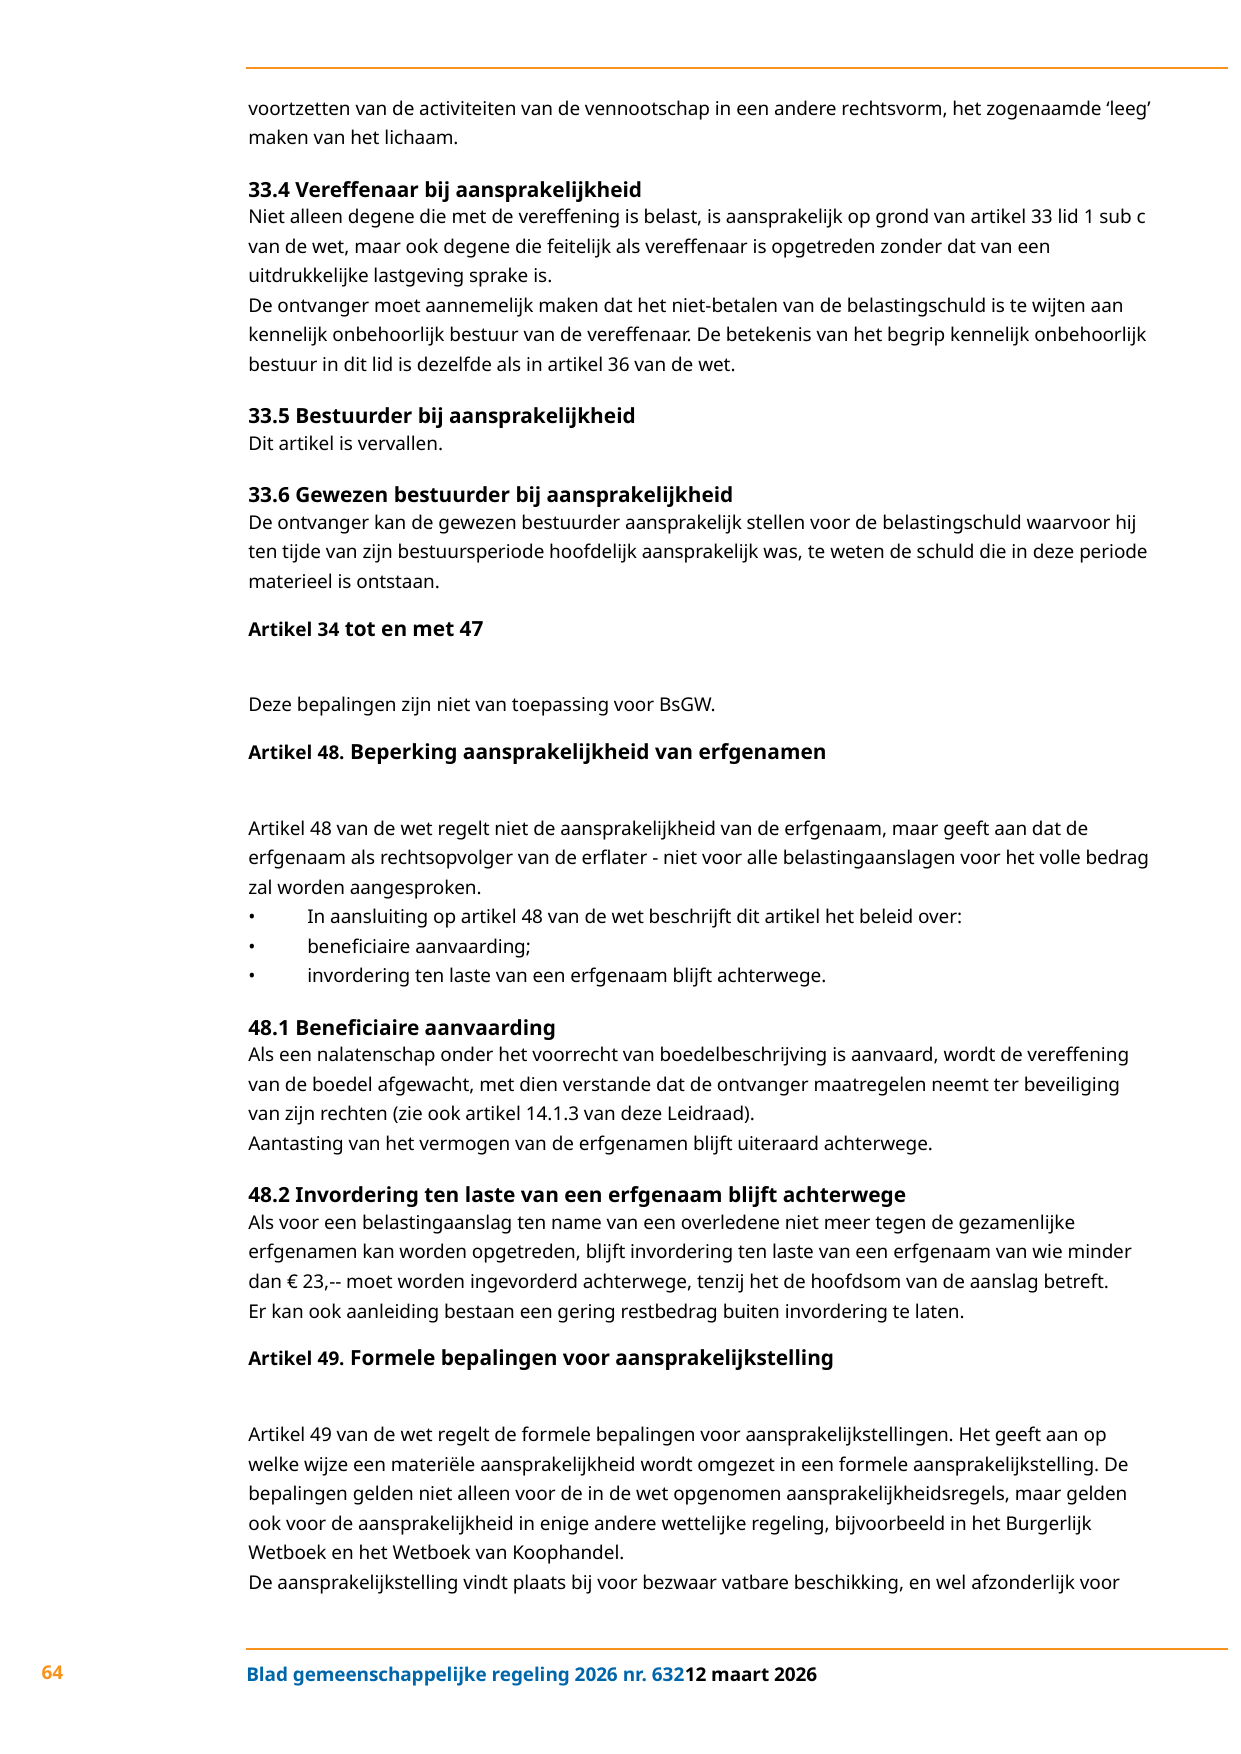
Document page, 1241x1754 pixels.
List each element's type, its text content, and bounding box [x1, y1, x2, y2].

text 33.4 Vereffenaar bij aansprakelijkheid [248, 175, 1152, 203]
text 48.2 Invordering ten laste van een erfgenaam blijft achterwege [248, 1181, 1152, 1209]
text Artikel 49 van de wet regelt de formele bepalingen voor aansprakelijkstellingen. Het geeft aan op welke wijze een materiële aansprakelijkheid wordt omgezet in een formele aansprakelijkstelling. De bepalingen gelden niet alleen voor de in de wet opgenomen aansprakelijkheidsregels, maar gelden ook voor de aansprakelijkheid in enige andere wettelijke regeling, bijvoorbeeld in het Burgerlijk Wetboek en het Wetboek van Koophandel. [248, 1421, 1152, 1565]
picture [41, 47, 231, 172]
text Niet alleen degene die met de vereffening is belast, is aansprakelijk op grond van artikel 33 lid 1 sub c van de wet, maar ook degene die feitelijk als vereffenaar is opgetreden zonder dat van een uitdrukkelijke lastgeving sprake is. [248, 203, 1152, 288]
text De ontvanger moet aannemelijk maken dat het niet-betalen van de belastingschuld is te wijten aan kennelijk onbehoorlijk bestuur van de vereffenaar. De betekenis van het begrip kennelijk onbehoorlijk bestuur in dit lid is dezelfde als in artikel 36 van de wet. [248, 292, 1152, 377]
text Artikel 48. Beperking aansprakelijkheid van erfgenamen [248, 737, 1152, 765]
text Er kan ook aanleiding bestaan een gering restbedrag buiten invordering te laten. [248, 1298, 1152, 1323]
text Aantasting van het vermogen van de erfgenamen blijft uiteraard achterwege. [248, 1130, 1152, 1156]
list invordering ten laste van een erfgenaam blijft achterwege. [248, 963, 1152, 988]
text De aansprakelijkstelling vindt plaats bij voor bezwaar vatbare beschikking, en wel afzonderlijk voor [248, 1569, 1152, 1595]
text Artikel 48 van de wet regelt niet de aansprakelijkheid van de erfgenaam, maar geeft aan dat de erfgenaam als rechtsopvolger van de erflater - niet voor alle belastingaanslagen voor het volle bedrag zal worden aangesproken. [248, 815, 1152, 899]
list beneficiaire aanvaarding; [248, 933, 1152, 959]
list In aansluiting op artikel 48 van de wet beschrijft dit artikel het beleid over: [248, 903, 1152, 929]
text voortzetten van de activiteiten van de vennootschap in een andere rechtsvorm, het zogenaamde ‘leeg’ maken van het lichaam. [248, 95, 1152, 150]
text Artikel 34 tot en met 47 [248, 614, 1152, 642]
text 33.5 Bestuurder bij aansprakelijkheid [248, 402, 1152, 430]
text Deze bepalingen zijn niet van toepassing voor BsGW. [248, 691, 1152, 717]
text 48.1 Beneficiaire aanvaarding [248, 1013, 1152, 1041]
text Artikel 49. Formele bepalingen voor aansprakelijkstelling [248, 1343, 1152, 1372]
text Als voor een belastingaanslag ten name van een overledene niet meer tegen de gezamenlijke erfgenamen kan worden opgetreden, blijft invordering ten laste van een erfgenaam van wie minder dan € 23,-- moet worden ingevorderd achterwege, tenzij het de hoofdsom van de aanslag betreft. [248, 1209, 1152, 1294]
text Dit artikel is vervallen. [248, 430, 1152, 456]
text De ontvanger kan de gewezen bestuurder aansprakelijk stellen voor de belastingschuld waarvoor hij ten tijde van zijn bestuursperiode hoofdelijk aansprakelijk was, te weten de schuld die in deze periode materieel is ontstaan. [248, 509, 1152, 594]
text Als een nalatenschap onder het voorrecht van boedelbeschrijving is aanvaard, wordt de vereffening van de boedel afgewacht, met dien verstande dat de ontvanger maatregelen neemt ter beveiliging van zijn rechten (zie ook artikel 14.1.3 van deze Leidraad). [248, 1041, 1152, 1126]
text 33.6 Gewezen bestuurder bij aansprakelijkheid [248, 480, 1152, 509]
